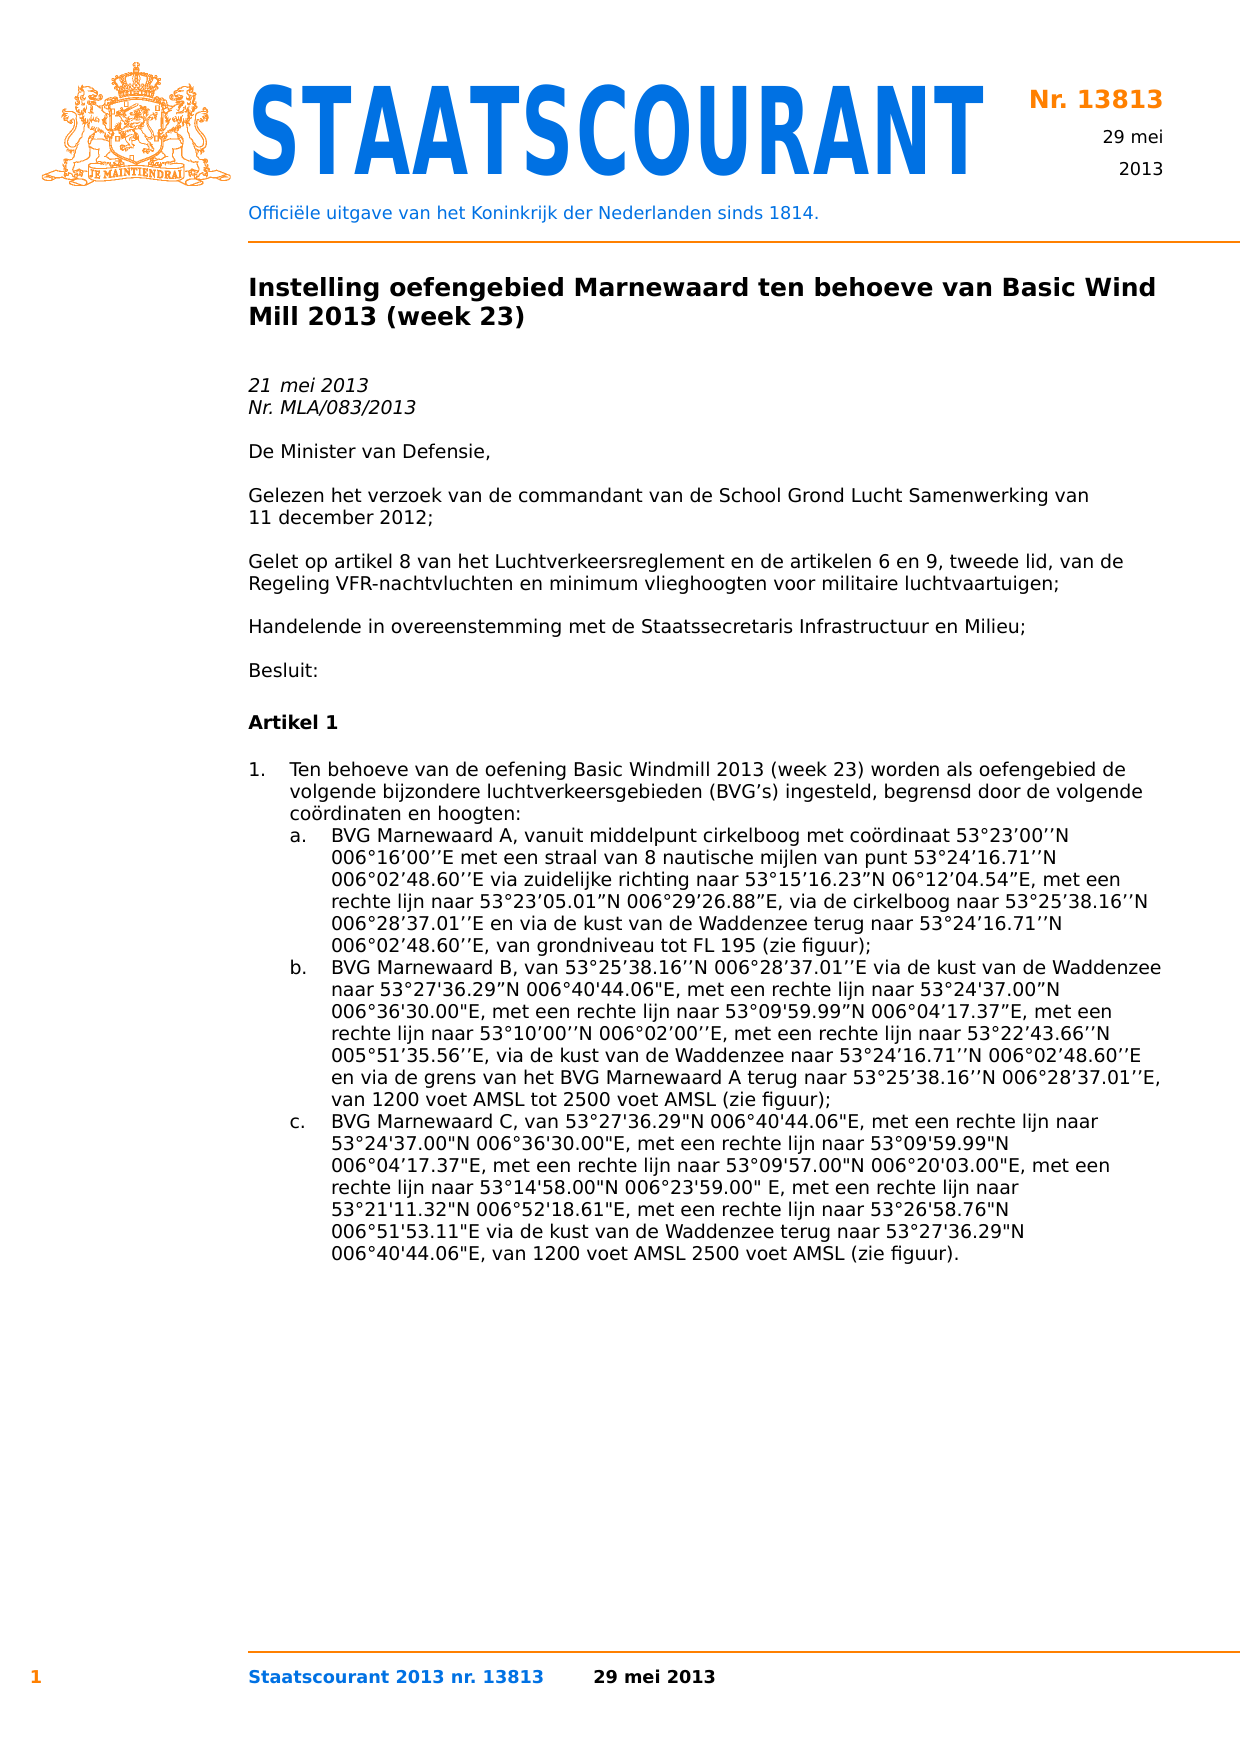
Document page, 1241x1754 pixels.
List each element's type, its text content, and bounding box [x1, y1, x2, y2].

subtitle Instelling oefengebied Marnewaard ten behoeve van Basic Wind Mill 2013 (week 23) [248, 273, 1163, 331]
picture [41, 62, 231, 186]
text De Minister van Defensie, [248, 441, 1163, 463]
text 21 mei 2013 [248, 375, 1163, 397]
text Gelet op artikel 8 van het Luchtverkeersreglement en de artikelen 6 en 9, tweede lid, van de Regeling VFR-nachtvluchten en minimum vlieghoogten voor militaire luchtvaartuigen; [248, 551, 1163, 594]
table_cell 29 mei [998, 121, 1240, 153]
text 1. Ten behoeve van de oefening Basic Windmill 2013 (week 23) worden als oefengebied de volgende bijzondere luchtverkeersgebieden (BVG’s) ingesteld, begrensd door de volgende coördinaten en hoogten: [248, 759, 1163, 825]
table_cell 2013 [998, 153, 1240, 203]
text Gelezen het verzoek van de commandant van de School Grond Lucht Samenwerking van 11 december 2012; [248, 485, 1163, 529]
text Besluit: [248, 660, 1163, 682]
subtitle Artikel 1 [248, 712, 1163, 734]
table_header Nr. 13813 [998, 62, 1240, 121]
text Nr. MLA/083/2013 [248, 397, 1163, 419]
text Handelende in overeenstemming met de Staatssecretaris Infrastructuur en Milieu; [248, 616, 1163, 638]
text a. BVG Marnewaard A, vanuit middelpunt cirkelboog met coördinaat 53°23’00’’N 006°16’00’’E met een straal van 8 nautische mijlen van punt 53°24’16.71’’N 006°02’48.60’’E via zuidelijke richting naar 53°15’16.23”N 06°12’04.54”E, met een rechte lijn naar 53°23’05.01”N 006°29’26.88”E, via de cirkelboog naar 53°25’38.16’’N 006°28’37.01’’E en via de kust van de Waddenzee terug naar 53°24’16.71’’N 006°02’48.60’’E, van grondniveau tot FL 195 (zie figuur); [289, 825, 1163, 957]
table_header STAATSCOURANT [248, 62, 998, 203]
table_header [25, 62, 248, 241]
text b. BVG Marnewaard B, van 53°25’38.16’’N 006°28’37.01’’E via de kust van de Waddenzee naar 53°27'36.29”N 006°40'44.06"E, met een rechte lijn naar 53°24'37.00”N 006°36'30.00"E, met een rechte lijn naar 53°09'59.99”N 006°04’17.37”E, met een rechte lijn naar 53°10’00’’N 006°02’00’’E, met een rechte lijn naar 53°22’43.66’’N 005°51’35.56’’E, via de kust van de Waddenzee naar 53°24’16.71’’N 006°02’48.60’’E en via de grens van het BVG Marnewaard A terug naar 53°25’38.16’’N 006°28’37.01’’E, van 1200 voet AMSL tot 2500 voet AMSL (zie figuur); [289, 957, 1163, 1111]
text c. BVG Marnewaard C, van 53°27'36.29"N 006°40'44.06"E, met een rechte lijn naar 53°24'37.00"N 006°36'30.00"E, met een rechte lijn naar 53°09'59.99"N 006°04’17.37"E, met een rechte lijn naar 53°09'57.00"N 006°20'03.00"E, met een rechte lijn naar 53°14'58.00"N 006°23'59.00" E, met een rechte lijn naar 53°21'11.32"N 006°52'18.61"E, met een rechte lijn naar 53°26'58.76"N 006°51'53.11"E via de kust van de Waddenzee terug naar 53°27'36.29"N 006°40'44.06"E, van 1200 voet AMSL 2500 voet AMSL (zie figuur). [289, 1111, 1163, 1265]
table_cell Officiële uitgave van het Koninkrijk der Nederlanden sinds 1814. [248, 203, 1240, 241]
